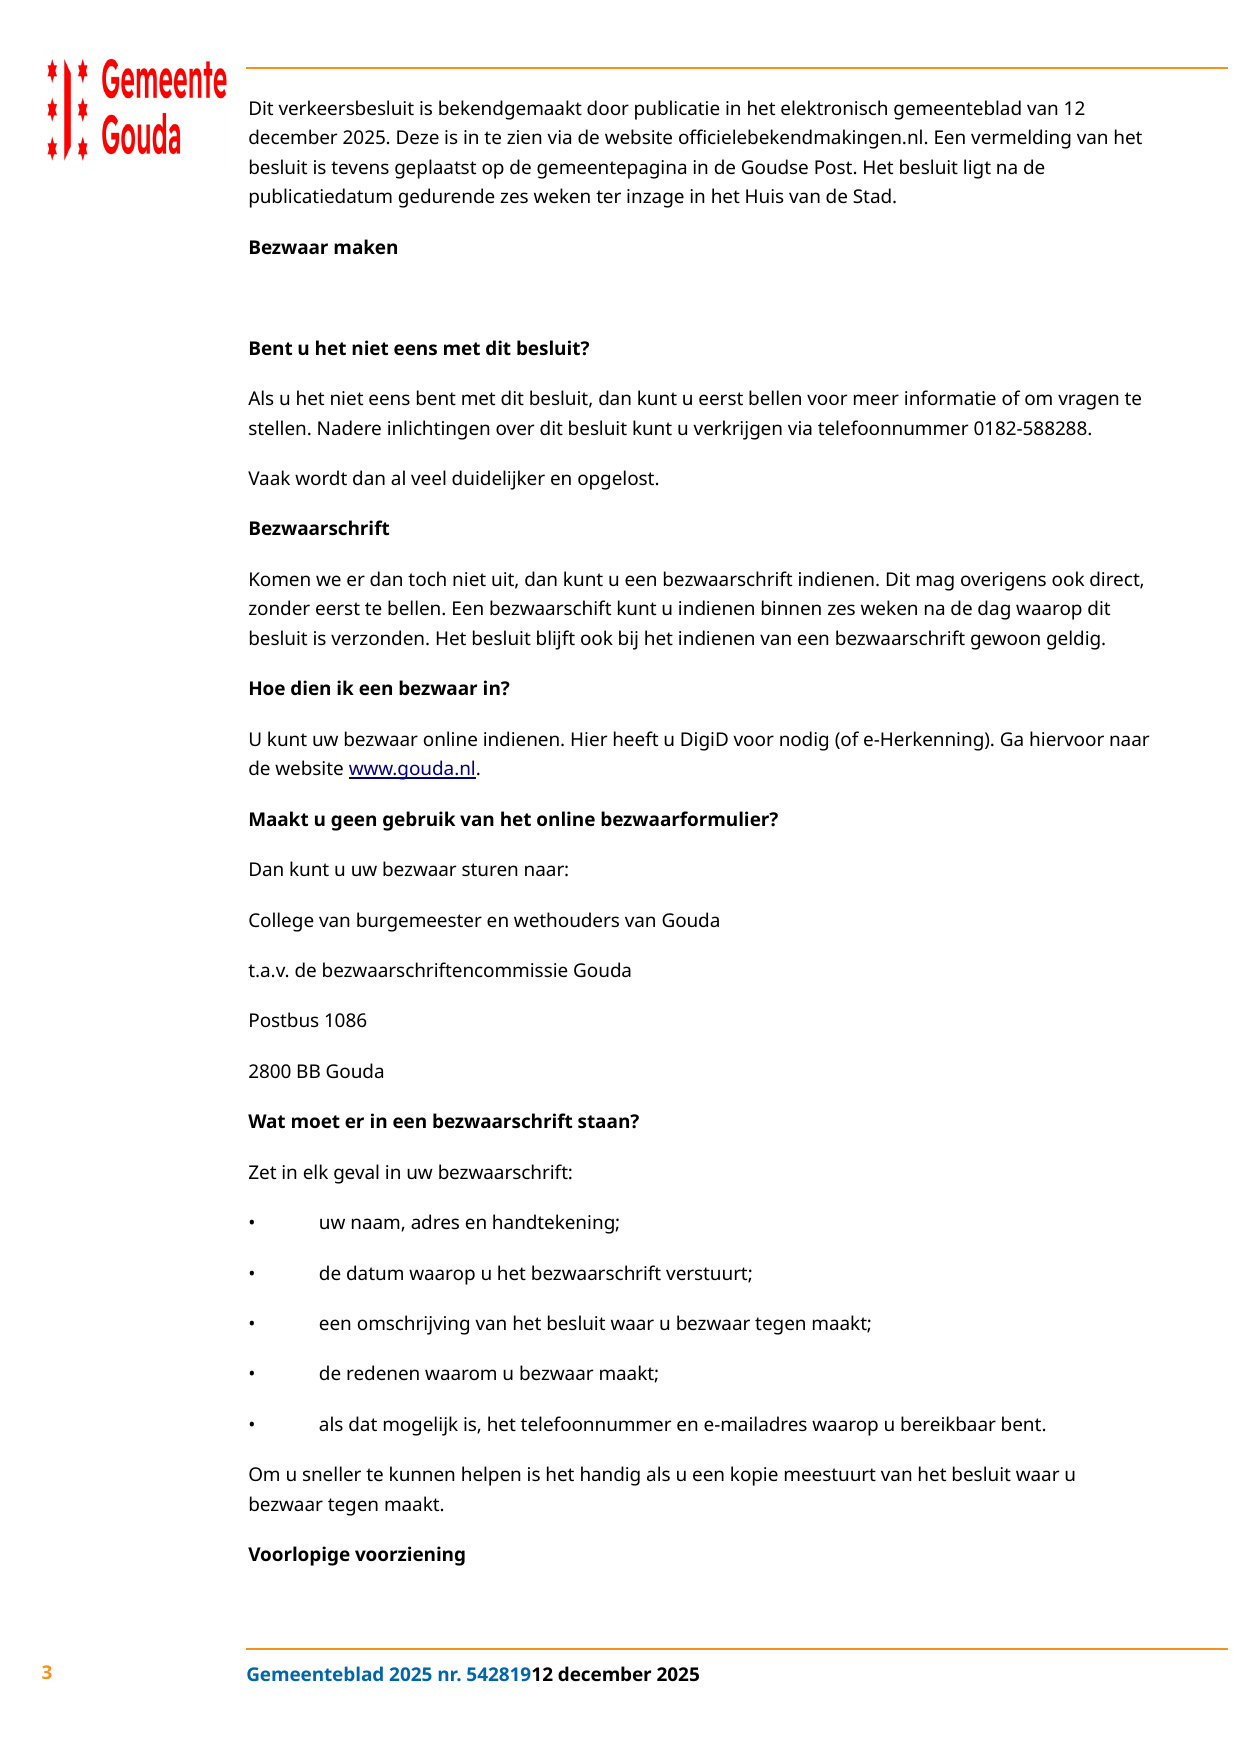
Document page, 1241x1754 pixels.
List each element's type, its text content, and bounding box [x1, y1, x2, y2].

text Hoe dien ik een bezwaar in? [248, 676, 1152, 701]
text Maakt u geen gebruik van het online bezwaarformulier? [248, 806, 1152, 832]
text Voorlopige voorziening [248, 1541, 1152, 1567]
picture [41, 47, 231, 172]
text U kunt uw bezwaar online indienen. Hier heeft u DigiD voor nodig (of e-Herkenning). Ga hiervoor naar de website www.gouda.nl. [248, 726, 1152, 781]
text • uw naam, adres en handtekening; [248, 1209, 1152, 1235]
text 2800 BB Gouda [248, 1058, 1152, 1084]
text Om u sneller te kunnen helpen is het handig als u een kopie meestuurt van het besluit waar u bezwaar tegen maakt. [248, 1461, 1152, 1517]
text t.a.v. de bezwaarschriftencommissie Gouda [248, 957, 1152, 983]
text Wat moet er in een bezwaarschrift staan? [248, 1108, 1152, 1134]
text • de redenen waarom u bezwaar maakt; [248, 1361, 1152, 1386]
text Bezwaar maken [248, 234, 1152, 260]
text Komen we er dan toch niet uit, dan kunt u een bezwaarschrift indienen. Dit mag overigens ook direct, zonder eerst te bellen. Een bezwaarschift kunt u indienen binnen zes weken na de dag waarop dit besluit is verzonden. Het besluit blijft ook bij het indienen van een bezwaarschrift gewoon geldig. [248, 566, 1152, 651]
text College van burgemeester en wethouders van Gouda [248, 907, 1152, 933]
text Bezwaarschrift [248, 516, 1152, 541]
text Dit verkeersbesluit is bekendgemaakt door publicatie in het elektronisch gemeenteblad van 12 december 2025. Deze is in te zien via de website officielebekendmakingen.nl. Een vermelding van het besluit is tevens geplaatst op de gemeentepagina in de Goudse Post. Het besluit ligt na de publicatiedatum gedurende zes weken ter inzage in het Huis van de Stad. [248, 95, 1152, 209]
text • de datum waarop u het bezwaarschrift verstuurt; [248, 1260, 1152, 1286]
text Bent u het niet eens met dit besluit? [248, 335, 1152, 361]
text Zet in elk geval in uw bezwaarschrift: [248, 1159, 1152, 1185]
text Als u het niet eens bent met dit besluit, dan kunt u eerst bellen voor meer informatie of om vragen te stellen. Nadere inlichtingen over dit besluit kunt u verkrijgen via telefoonnummer 0182-588288. [248, 385, 1152, 441]
text • een omschrijving van het besluit waar u bezwaar tegen maakt; [248, 1310, 1152, 1336]
text Dan kunt u uw bezwaar sturen naar: [248, 856, 1152, 882]
text Postbus 1086 [248, 1008, 1152, 1033]
text Vaak wordt dan al veel duidelijker en opgelost. [248, 465, 1152, 491]
text • als dat mogelijk is, het telefoonnummer en e-mailadres waarop u bereikbaar bent. [248, 1411, 1152, 1437]
